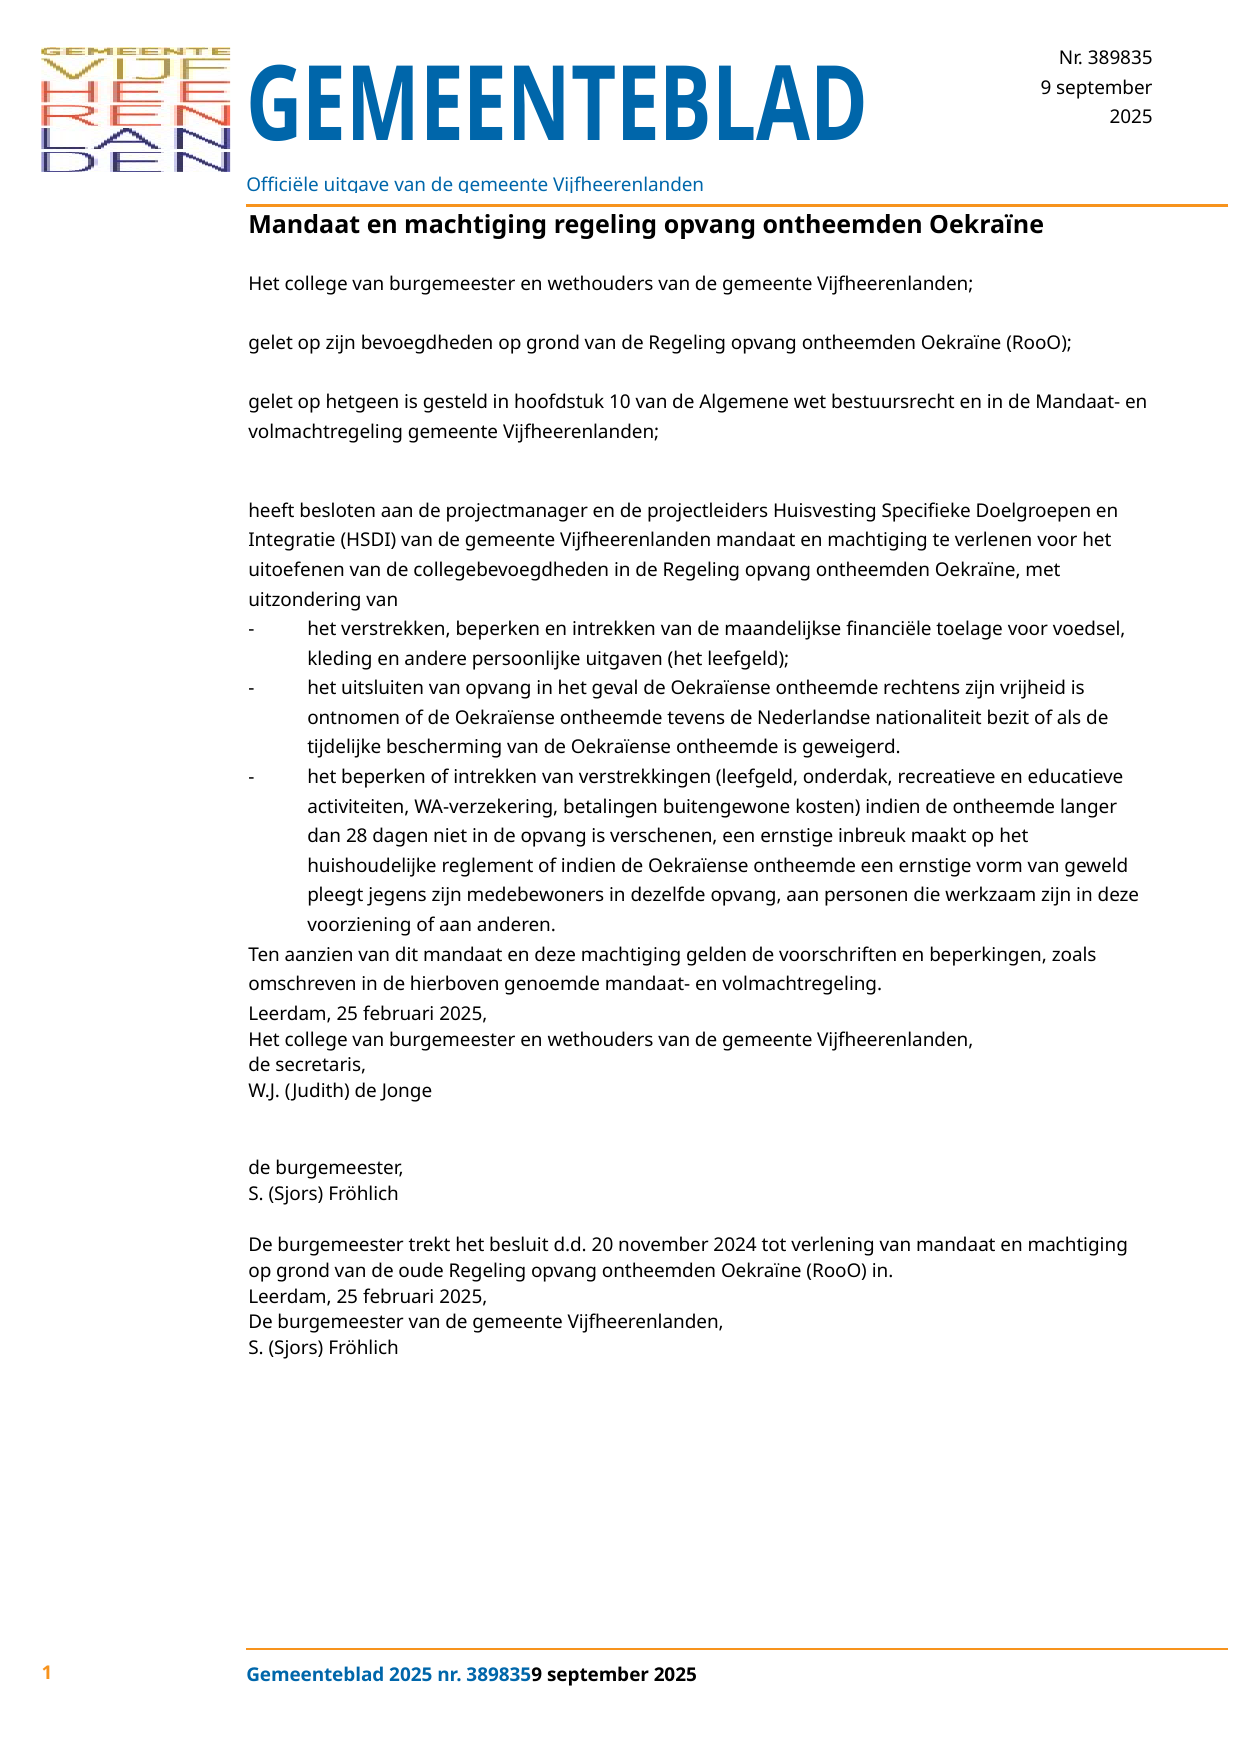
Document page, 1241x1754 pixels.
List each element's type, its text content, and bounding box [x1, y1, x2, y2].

text Het college van burgemeester en wethouders van de gemeente Vijfheerenlanden; [248, 270, 1152, 296]
picture [41, 47, 231, 172]
text de secretaris, [248, 1051, 1152, 1077]
text Leerdam, 25 februari 2025, [248, 1283, 1152, 1309]
list het beperken of intrekken van verstrekkingen (leefgeld, onderdak, recreatieve en educatieve activiteiten, WA-verzekering, betalingen buitengewone kosten) indien de ontheemde langer dan 28 dagen niet in de opvang is verschenen, een ernstige inbreuk maakt op het huishoudelijke reglement of indien de Oekraïense ontheemde een ernstige vorm van geweld pleegt jegens zijn medebewoners in dezelfde opvang, aan personen die werkzaam zijn in deze voorziening of aan anderen. [248, 763, 1152, 937]
list het uitsluiten van opvang in het geval de Oekraïense ontheemde rechtens zijn vrijheid is ontnomen of de Oekraïense ontheemde tevens de Nederlandse nationaliteit bezit of als de tijdelijke bescherming van de Oekraïense ontheemde is geweigerd. [248, 674, 1152, 759]
text De burgemeester van de gemeente Vijfheerenlanden, [248, 1309, 1152, 1334]
text De burgemeester trekt het besluit d.d. 20 november 2024 tot verlening van mandaat en machtiging op grond van de oude Regeling opvang ontheemden Oekraïne (RooO) in. [248, 1232, 1152, 1283]
text Het college van burgemeester en wethouders van de gemeente Vijfheerenlanden, [248, 1026, 1152, 1051]
text S. (Sjors) Fröhlich [248, 1334, 1152, 1360]
text S. (Sjors) Fröhlich [248, 1180, 1152, 1206]
text Leerdam, 25 februari 2025, [248, 1000, 1152, 1026]
text Mandaat en machtiging regeling opvang ontheemden Oekraïne [248, 207, 1152, 241]
text heeft besloten aan de projectmanager en de projectleiders Huisvesting Specifieke Doelgroepen en Integratie (HSDI) van de gemeente Vijfheerenlanden mandaat en machtiging te verlenen voor het uitoefenen van de collegebevoegdheden in de Regeling opvang ontheemden Oekraïne, met uitzondering van [248, 497, 1152, 612]
text Ten aanzien van dit mandaat en deze machtiging gelden de voorschriften en beperkingen, zoals omschreven in de hierboven genoemde mandaat- en volmachtregeling. [248, 941, 1152, 996]
text de burgemeester, [248, 1154, 1152, 1180]
text gelet op zijn bevoegdheden op grond van de Regeling opvang ontheemden Oekraïne (RooO); [248, 329, 1152, 355]
text W.J. (Judith) de Jonge [248, 1077, 1152, 1103]
text gelet op hetgeen is gesteld in hoofdstuk 10 van de Algemene wet bestuursrecht en in de Mandaat- en volmachtregeling gemeente Vijfheerenlanden; [248, 389, 1152, 444]
list het verstrekken, beperken en intrekken van de maandelijkse financiële toelage voor voedsel, kleding en andere persoonlijke uitgaven (het leefgeld); [248, 615, 1152, 671]
